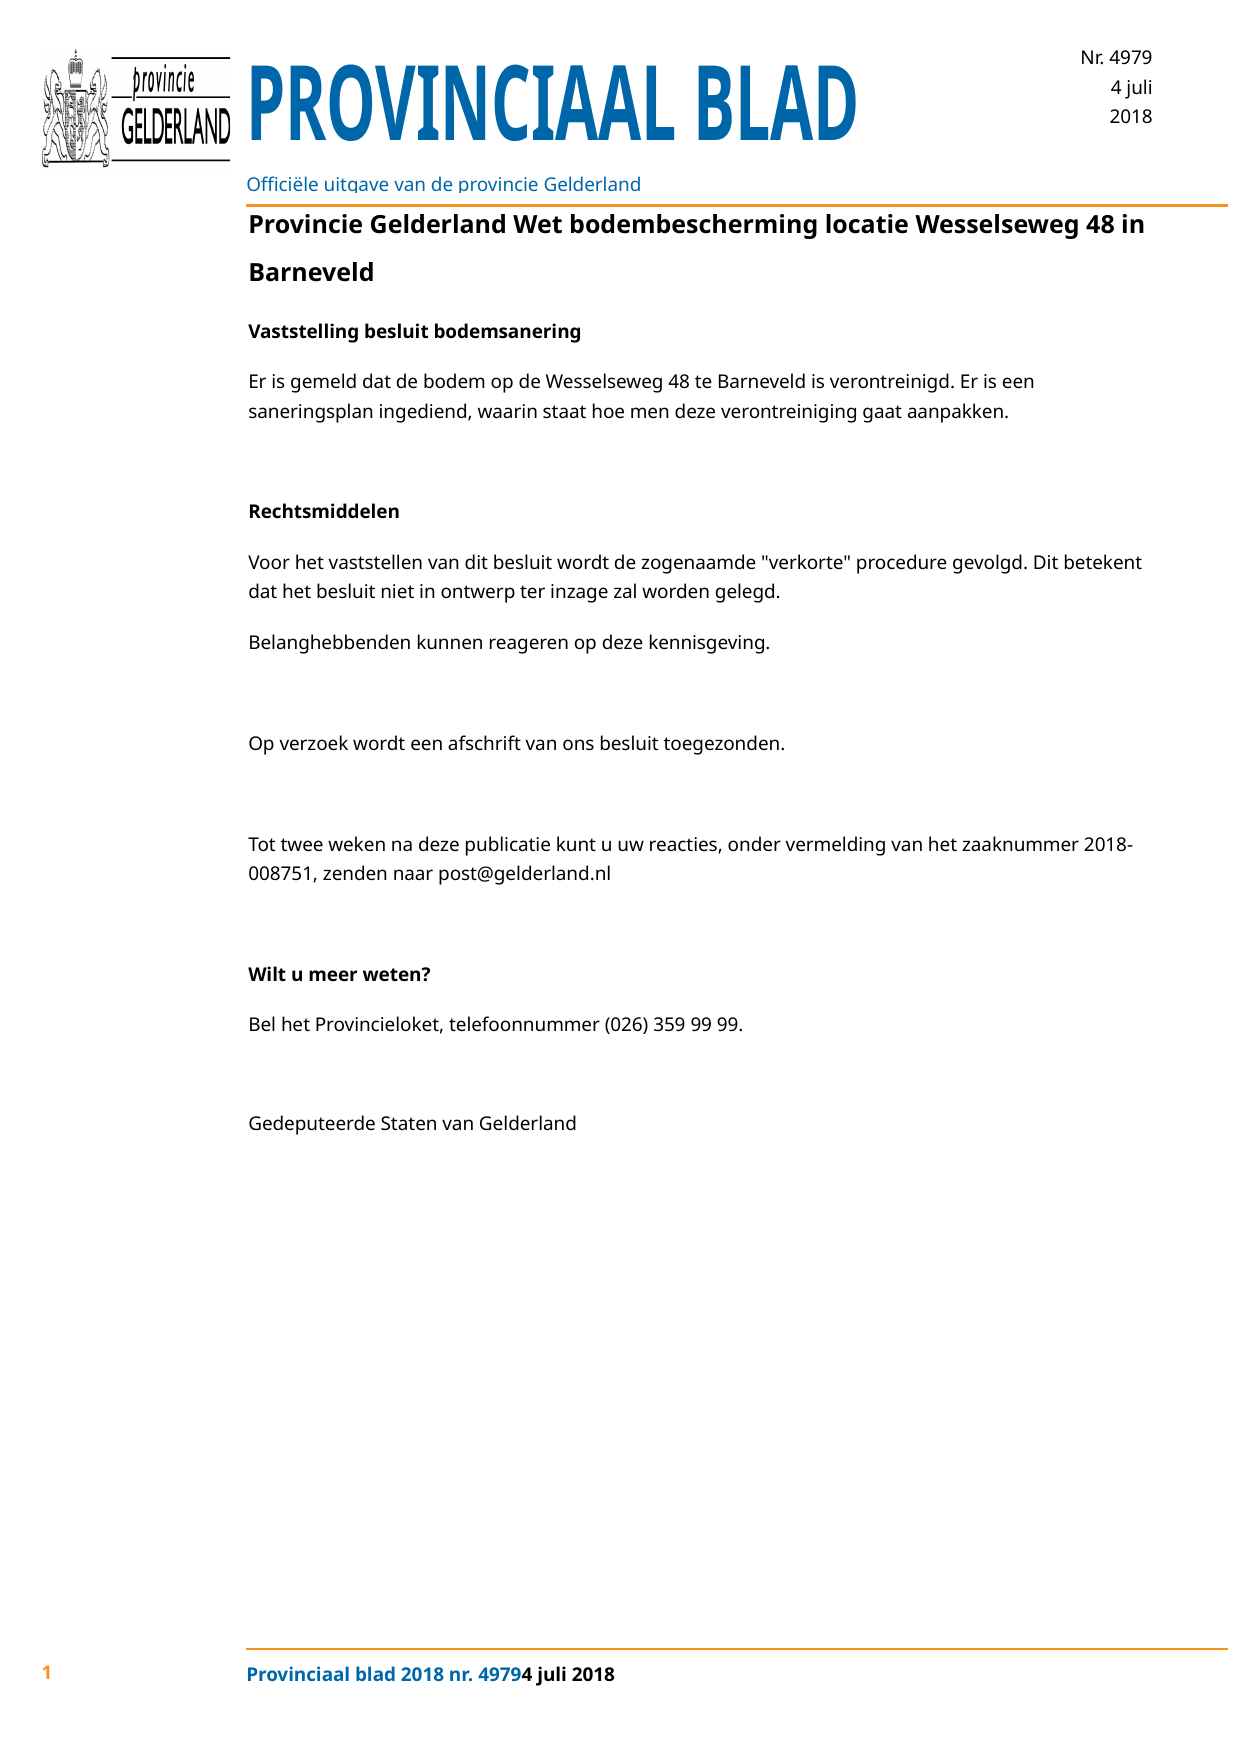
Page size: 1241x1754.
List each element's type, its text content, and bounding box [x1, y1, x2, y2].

text Wilt u meer weten? [248, 961, 1152, 987]
picture [41, 47, 231, 172]
text Gedeputeerde Staten van Gelderland [248, 1110, 1152, 1136]
text Bel het Provincieloket, telefoonnummer (026) 359 99 99. [248, 1012, 1152, 1037]
text Vaststelling besluit bodemsanering [248, 318, 1152, 344]
text Tot twee weken na deze publicatie kunt u uw reacties, onder vermelding van het zaaknummer 2018-008751, zenden naar post@gelderland.nl [248, 831, 1152, 886]
text Voor het vaststellen van dit besluit wordt de zogenaamde "verkorte" procedure gevolgd. Dit betekent dat het besluit niet in ontwerp ter inzage zal worden gelegd. [248, 549, 1152, 604]
text Provincie Gelderland Wet bodembescherming locatie Wesselseweg 48 in Barneveld [248, 207, 1152, 288]
text Rechtsmiddelen [248, 499, 1152, 524]
text Er is gemeld dat de bodem op de Wesselseweg 48 te Barneveld is verontreinigd. Er is een saneringsplan ingediend, waarin staat hoe men deze verontreiniging gaat aanpakken. [248, 368, 1152, 424]
text Belanghebbenden kunnen reageren op deze kennisgeving. [248, 629, 1152, 655]
text Op verzoek wordt een afschrift van ons besluit toegezonden. [248, 730, 1152, 756]
